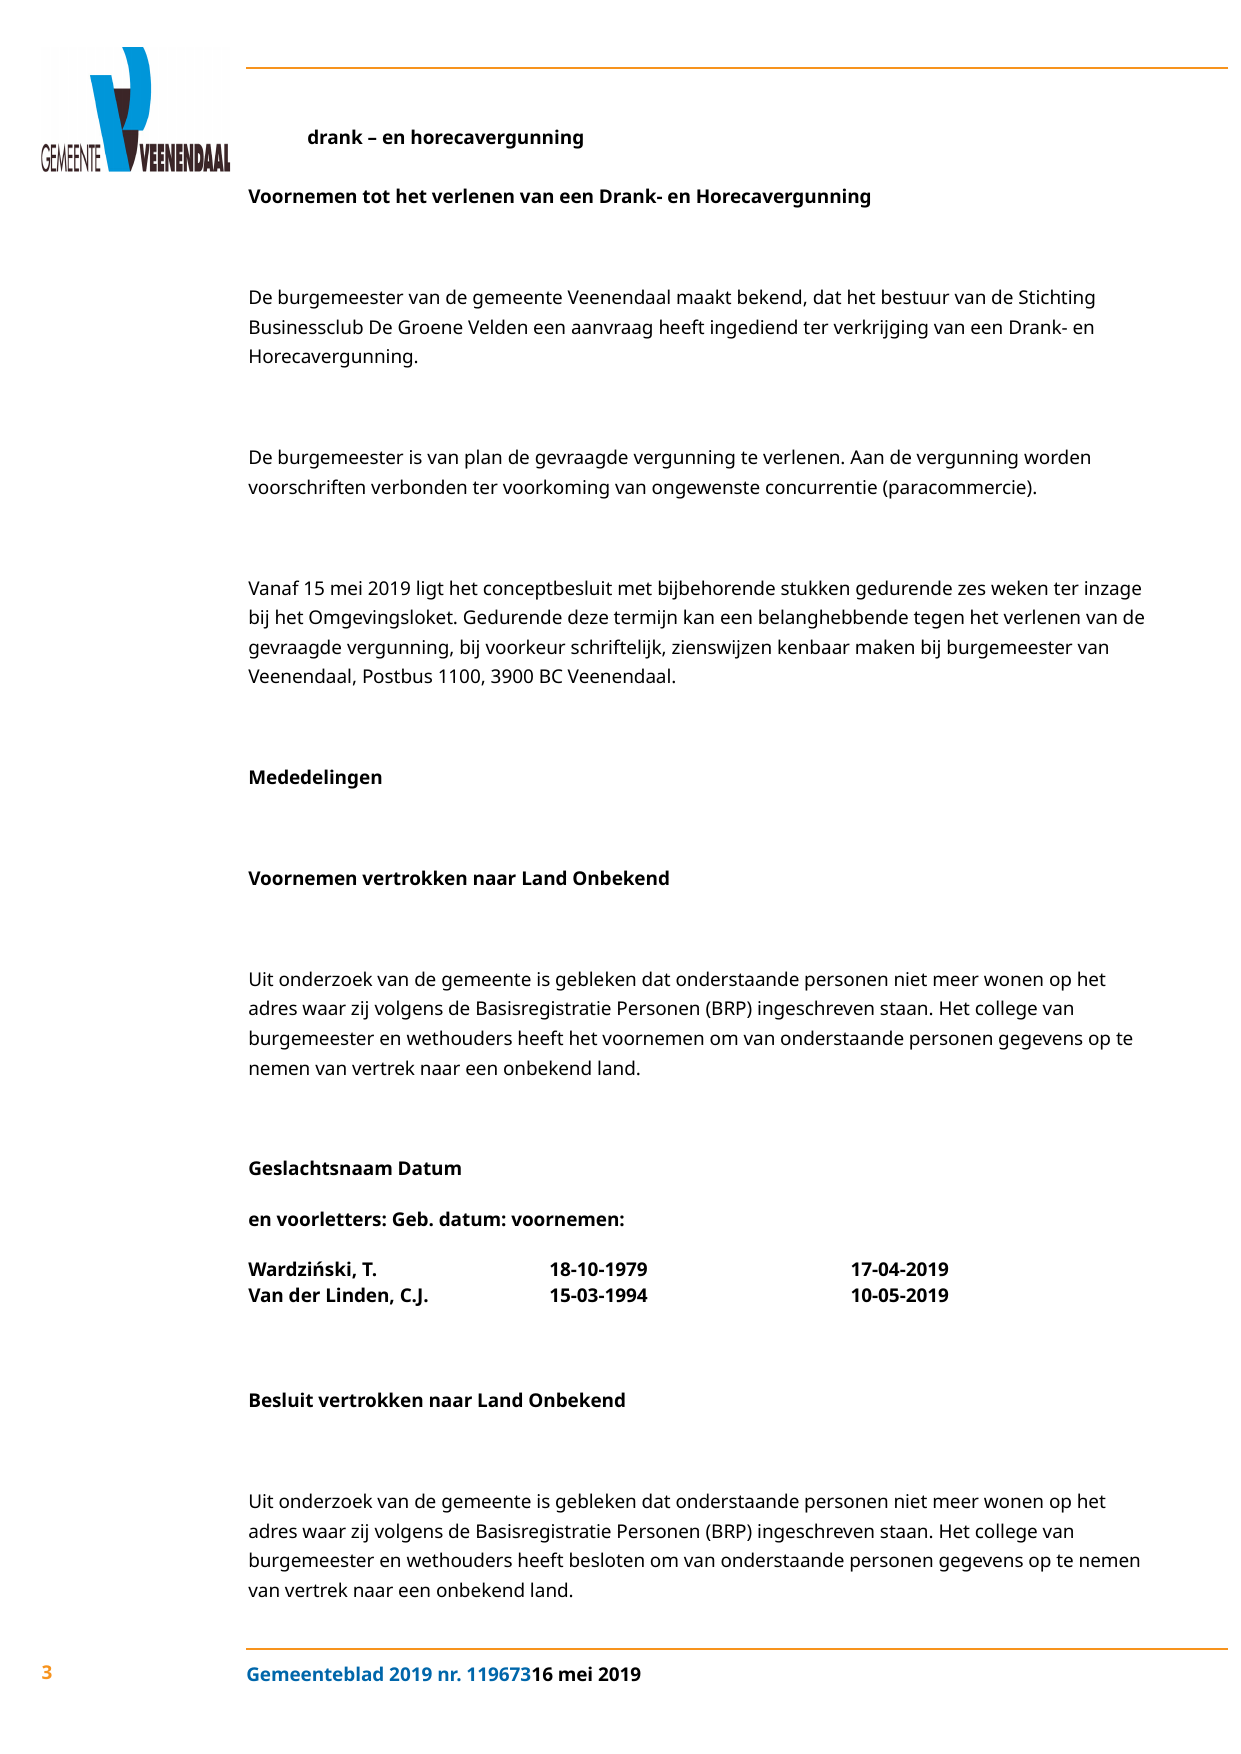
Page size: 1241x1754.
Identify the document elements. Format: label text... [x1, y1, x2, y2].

table_cell [850, 1308, 1152, 1334]
list drank – en horecavergunning [248, 124, 1152, 150]
text Vanaf 15 mei 2019 ligt het conceptbesluit met bijbehorende stukken gedurende zes weken ter inzage bij het Omgevingsloket. Gedurende deze termijn kan een belanghebbende tegen het verlenen van de gevraagde vergunning, bij voorkeur schriftelijk, zienswijzen kenbaar maken bij burgemeester van Veenendaal, Postbus 1100, 3900 BC Veenendaal. [248, 575, 1152, 689]
text Voornemen vertrokken naar Land Onbekend [248, 865, 1152, 891]
text De burgemeester van de gemeente Veenendaal maakt bekend, dat het bestuur van de Stichting Businessclub De Groene Velden een aanvraag heeft ingediend ter verkrijging van een Drank- en Horecavergunning. [248, 284, 1152, 369]
picture [123, 47, 231, 172]
text Mededelingen [248, 764, 1152, 790]
picture [41, 47, 130, 172]
text Voornemen tot het verlenen van een Drank- en Horecavergunning [248, 183, 1152, 209]
table_cell [549, 1308, 850, 1334]
table_header 17-04-2019 [850, 1257, 1152, 1282]
table_header Wardziński, T. [248, 1257, 549, 1282]
table_header 18-10-1979 [549, 1257, 850, 1282]
text Uit onderzoek van de gemeente is gebleken dat onderstaande personen niet meer wonen op het adres waar zij volgens de Basisregistratie Personen (BRP) ingeschreven staan. Het college van burgemeester en wethouders heeft besloten om van onderstaande personen gegevens op te nemen van vertrek naar een onbekend land. [248, 1488, 1152, 1603]
table_cell Van der Linden, C.J. [248, 1282, 549, 1308]
text en voorletters: Geb. datum: voornemen: [248, 1206, 1152, 1232]
table_cell 15-03-1994 [549, 1282, 850, 1308]
table_cell 10-05-2019 [850, 1282, 1152, 1308]
table_cell [248, 1308, 549, 1334]
text De burgemeester is van plan de gevraagde vergunning te verlenen. Aan de vergunning worden voorschriften verbonden ter voorkoming van ongewenste concurrentie (paracommercie). [248, 444, 1152, 500]
text Besluit vertrokken naar Land Onbekend [248, 1387, 1152, 1413]
text Geslachtsnaam Datum [248, 1156, 1152, 1181]
text Uit onderzoek van de gemeente is gebleken dat onderstaande personen niet meer wonen op het adres waar zij volgens de Basisregistratie Personen (BRP) ingeschreven staan. Het college van burgemeester en wethouders heeft het voornemen om van onderstaande personen gegevens op te nemen van vertrek naar een onbekend land. [248, 966, 1152, 1081]
